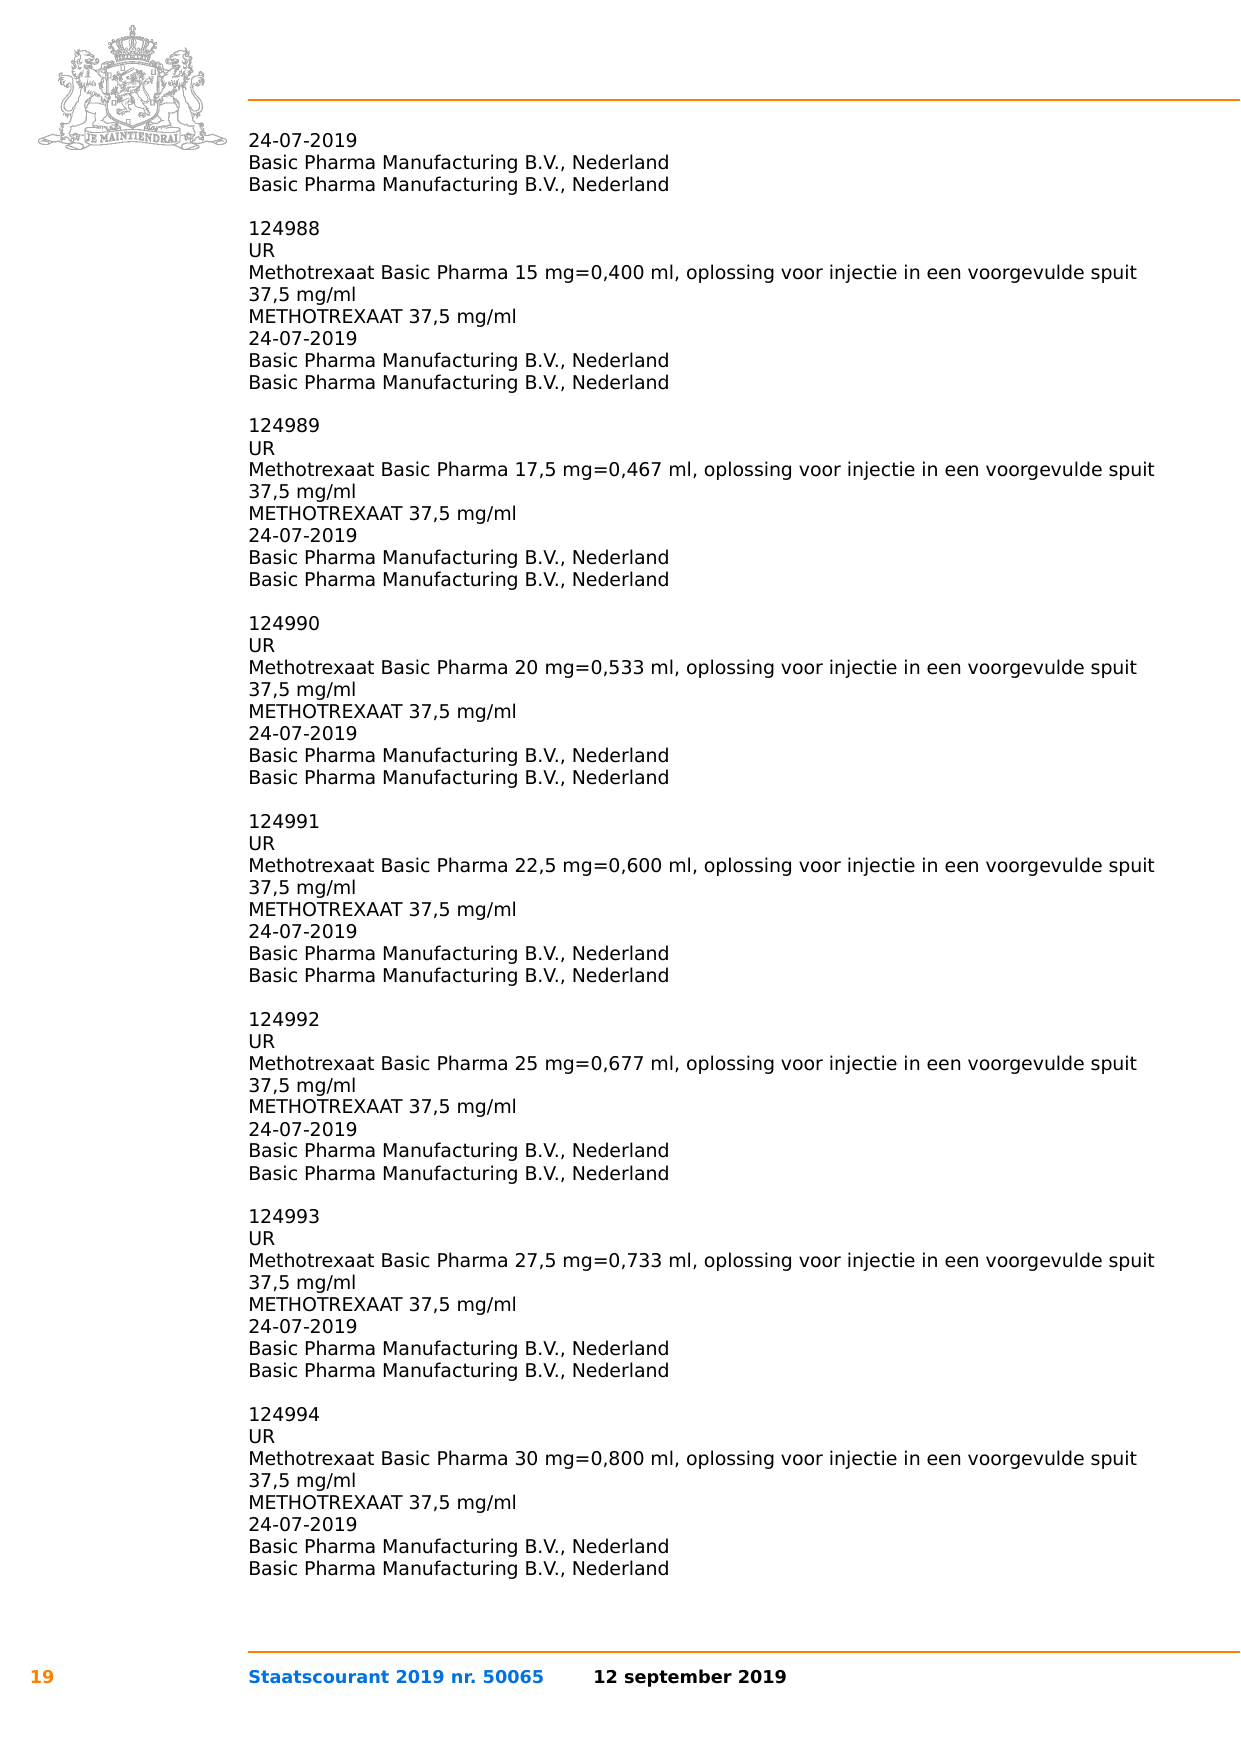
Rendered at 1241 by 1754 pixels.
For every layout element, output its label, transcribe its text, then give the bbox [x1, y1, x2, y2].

text METHOTREXAAT 37,5 mg/ml [248, 503, 1163, 525]
text UR [248, 240, 1163, 262]
text 24-07-2019 [248, 921, 1163, 943]
text 24-07-2019 [248, 130, 1163, 152]
text Basic Pharma Manufacturing B.V., Nederland [248, 569, 1163, 591]
text Basic Pharma Manufacturing B.V., Nederland [248, 1140, 1163, 1162]
picture [38, 25, 227, 150]
text METHOTREXAAT 37,5 mg/ml [248, 1492, 1163, 1514]
text Basic Pharma Manufacturing B.V., Nederland [248, 1162, 1163, 1184]
text 24-07-2019 [248, 525, 1163, 547]
text 124992 [248, 1008, 1163, 1031]
text 124991 [248, 811, 1163, 833]
text UR [248, 1031, 1163, 1052]
text UR [248, 437, 1163, 459]
text Basic Pharma Manufacturing B.V., Nederland [248, 767, 1163, 789]
text UR [248, 833, 1163, 855]
text METHOTREXAAT 37,5 mg/ml [248, 306, 1163, 328]
text Basic Pharma Manufacturing B.V., Nederland [248, 174, 1163, 196]
text 24-07-2019 [248, 1118, 1163, 1140]
text METHOTREXAAT 37,5 mg/ml [248, 1294, 1163, 1316]
text METHOTREXAAT 37,5 mg/ml [248, 899, 1163, 921]
text Basic Pharma Manufacturing B.V., Nederland [248, 1360, 1163, 1382]
text UR [248, 1228, 1163, 1250]
text 24-07-2019 [248, 1514, 1163, 1536]
text Basic Pharma Manufacturing B.V., Nederland [248, 1558, 1163, 1580]
text Basic Pharma Manufacturing B.V., Nederland [248, 152, 1163, 174]
text Methotrexaat Basic Pharma 22,5 mg=0,600 ml, oplossing voor injectie in een voorgevulde spuit 37,5 mg/ml [248, 855, 1163, 899]
text Basic Pharma Manufacturing B.V., Nederland [248, 943, 1163, 965]
text UR [248, 635, 1163, 657]
text Basic Pharma Manufacturing B.V., Nederland [248, 547, 1163, 569]
text Basic Pharma Manufacturing B.V., Nederland [248, 745, 1163, 767]
text Basic Pharma Manufacturing B.V., Nederland [248, 965, 1163, 987]
text 24-07-2019 [248, 328, 1163, 349]
text Methotrexaat Basic Pharma 25 mg=0,677 ml, oplossing voor injectie in een voorgevulde spuit 37,5 mg/ml [248, 1052, 1163, 1096]
text 124990 [248, 613, 1163, 635]
text Methotrexaat Basic Pharma 20 mg=0,533 ml, oplossing voor injectie in een voorgevulde spuit 37,5 mg/ml [248, 657, 1163, 701]
text 124988 [248, 218, 1163, 240]
text Methotrexaat Basic Pharma 15 mg=0,400 ml, oplossing voor injectie in een voorgevulde spuit 37,5 mg/ml [248, 262, 1163, 306]
text Basic Pharma Manufacturing B.V., Nederland [248, 349, 1163, 372]
text Methotrexaat Basic Pharma 17,5 mg=0,467 ml, oplossing voor injectie in een voorgevulde spuit 37,5 mg/ml [248, 459, 1163, 503]
text METHOTREXAAT 37,5 mg/ml [248, 701, 1163, 723]
text 24-07-2019 [248, 1316, 1163, 1338]
text 24-07-2019 [248, 723, 1163, 745]
text Basic Pharma Manufacturing B.V., Nederland [248, 372, 1163, 393]
text 124994 [248, 1404, 1163, 1426]
text 124993 [248, 1206, 1163, 1228]
text Basic Pharma Manufacturing B.V., Nederland [248, 1536, 1163, 1558]
text 124989 [248, 415, 1163, 437]
text Basic Pharma Manufacturing B.V., Nederland [248, 1338, 1163, 1360]
text Methotrexaat Basic Pharma 30 mg=0,800 ml, oplossing voor injectie in een voorgevulde spuit 37,5 mg/ml [248, 1448, 1163, 1492]
text UR [248, 1426, 1163, 1448]
text Methotrexaat Basic Pharma 27,5 mg=0,733 ml, oplossing voor injectie in een voorgevulde spuit 37,5 mg/ml [248, 1250, 1163, 1294]
text METHOTREXAAT 37,5 mg/ml [248, 1096, 1163, 1118]
